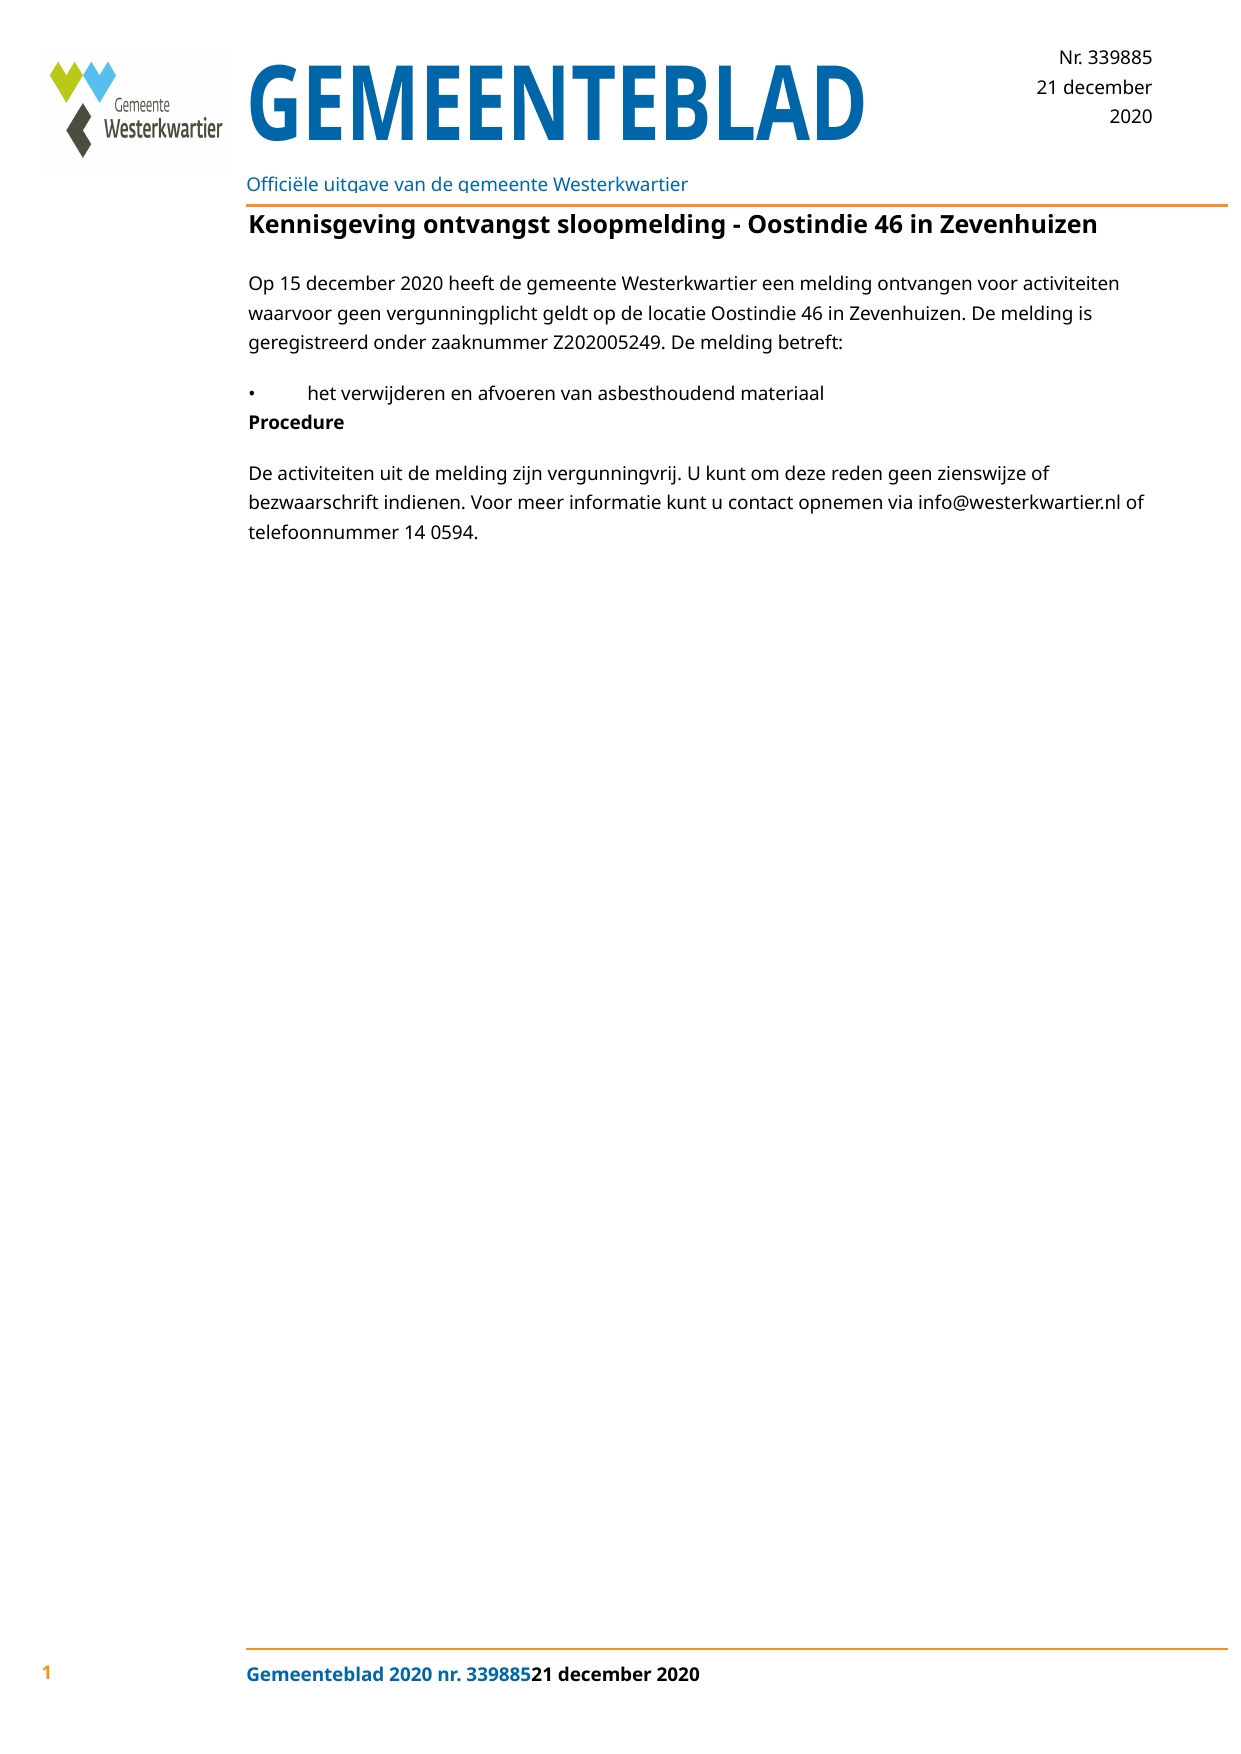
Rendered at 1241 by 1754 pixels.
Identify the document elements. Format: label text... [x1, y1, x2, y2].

list het verwijderen en afvoeren van asbesthoudend materiaal [248, 380, 1152, 406]
text De activiteiten uit de melding zijn vergunningvrij. U kunt om deze reden geen zienswijze of bezwaarschrift indienen. Voor meer informatie kunt u contact opnemen via info@westerkwartier.nl of telefoonnummer 14 0594. [248, 460, 1152, 545]
text Op 15 december 2020 heeft de gemeente Westerkwartier een melding ontvangen voor activiteiten waarvoor geen vergunningplicht geldt op de locatie Oostindie 46 in Zevenhuizen. De melding is geregistreerd onder zaaknummer Z202005249. De melding betreft: [248, 270, 1152, 355]
text Procedure [248, 409, 1152, 435]
picture [41, 47, 231, 172]
text Kennisgeving ontvangst sloopmelding - Oostindie 46 in Zevenhuizen [248, 207, 1152, 241]
